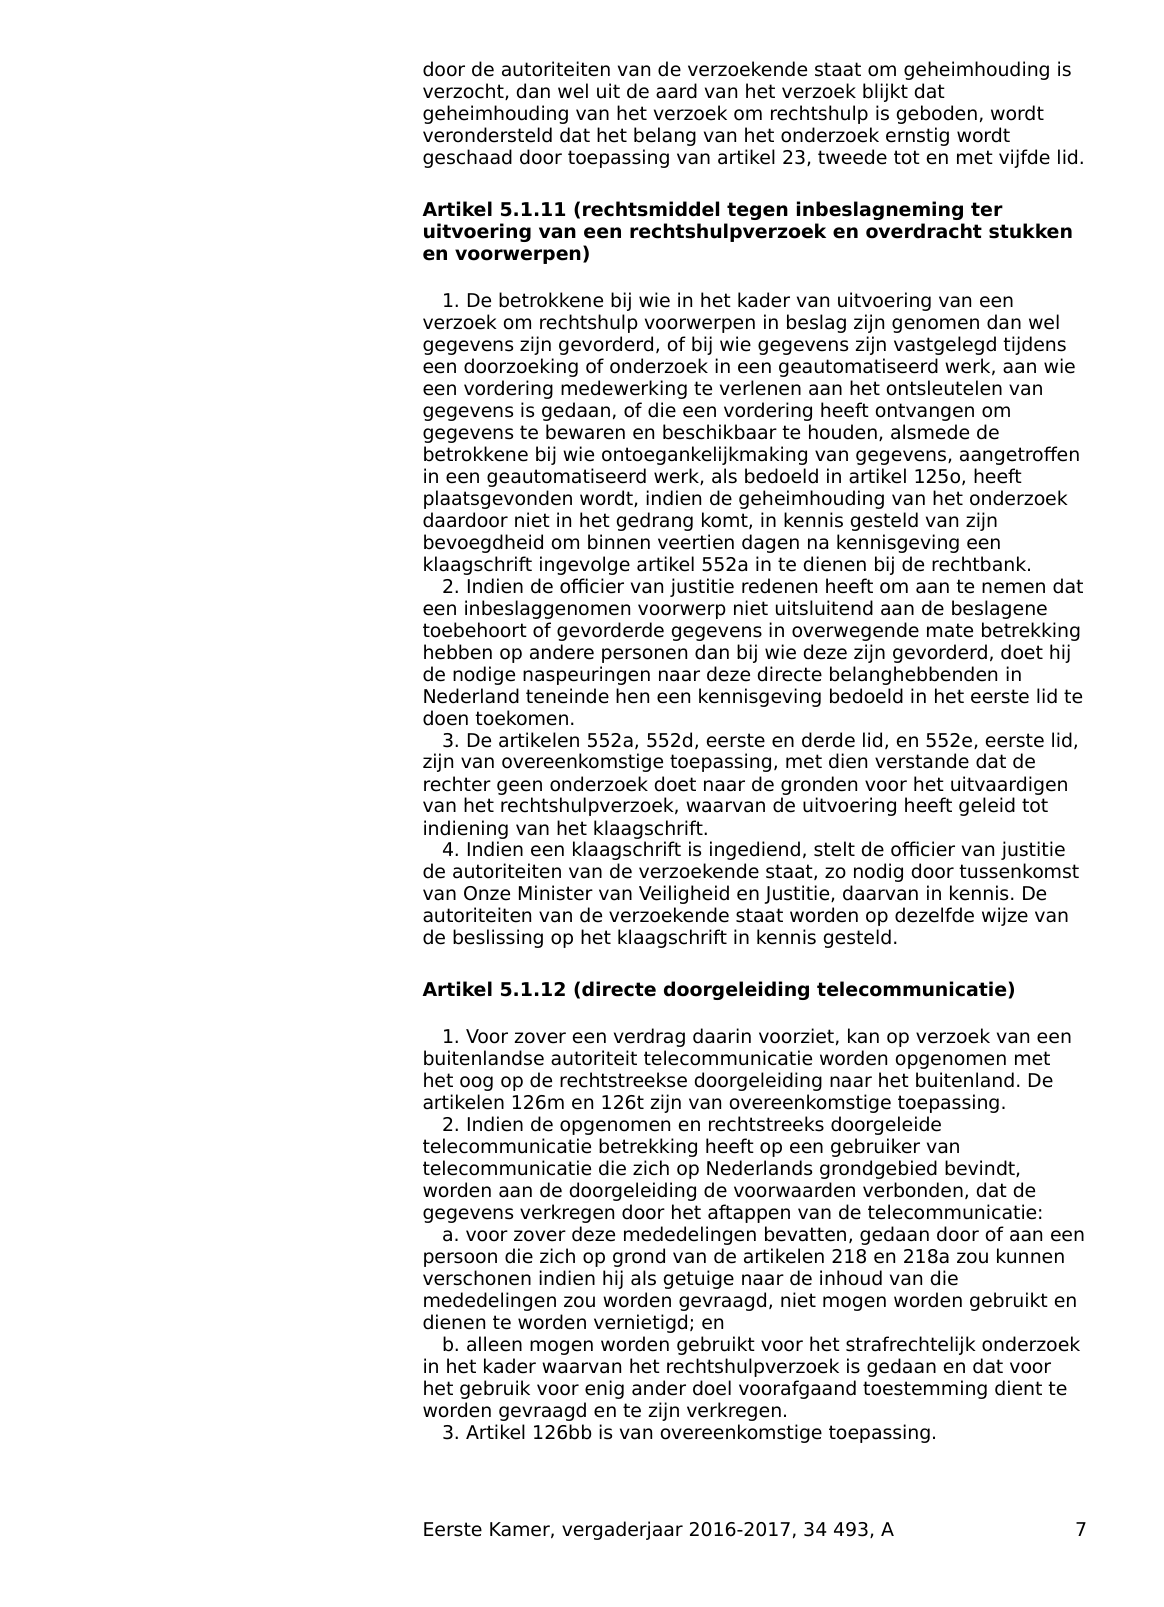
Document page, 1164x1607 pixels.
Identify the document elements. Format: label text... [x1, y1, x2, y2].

subtitle Artikel 5.1.11 (rechtsmiddel tegen inbeslagneming ter uitvoering van een rechtshulpverzoek en overdracht stukken en voorwerpen) [422, 199, 1087, 265]
text 3. De artikelen 552a, 552d, eerste en derde lid, en 552e, eerste lid, zijn van overeenkomstige toepassing, met dien verstande dat de rechter geen onderzoek doet naar de gronden voor het uitvaardigen van het rechtshulpverzoek, waarvan de uitvoering heeft geleid tot indiening van het klaagschrift. [422, 729, 1087, 839]
text a. voor zover deze mededelingen bevatten, gedaan door of aan een persoon die zich op grond van de artikelen 218 en 218a zou kunnen verschonen indien hij als getuige naar de inhoud van die mededelingen zou worden gevraagd, niet mogen worden gebruikt en dienen te worden vernietigd; en [422, 1224, 1087, 1334]
text 2. Indien de opgenomen en rechtstreeks doorgeleide telecommunicatie betrekking heeft op een gebruiker van telecommunicatie die zich op Nederlands grondgebied bevindt, worden aan de doorgeleiding de voorwaarden verbonden, dat de gegevens verkregen door het aftappen van de telecommunicatie: [422, 1114, 1087, 1224]
text 2. Indien de officier van justitie redenen heeft om aan te nemen dat een inbeslaggenomen voorwerp niet uitsluitend aan de beslagene toebehoort of gevorderde gegevens in overwegende mate betrekking hebben op andere personen dan bij wie deze zijn gevorderd, doet hij de nodige naspeuringen naar deze directe belanghebbenden in Nederland teneinde hen een kennisgeving bedoeld in het eerste lid te doen toekomen. [422, 576, 1087, 729]
text 3. Artikel 126bb is van overeenkomstige toepassing. [422, 1422, 1087, 1444]
text 1. Voor zover een verdrag daarin voorziet, kan op verzoek van een buitenlandse autoriteit telecommunicatie worden opgenomen met het oog op de rechtstreekse doorgeleiding naar het buitenland. De artikelen 126m en 126t zijn van overeenkomstige toepassing. [422, 1026, 1087, 1114]
text 1. De betrokkene bij wie in het kader van uitvoering van een verzoek om rechtshulp voorwerpen in beslag zijn genomen dan wel gegevens zijn gevorderd, of bij wie gegevens zijn vastgelegd tijdens een doorzoeking of onderzoek in een geautomatiseerd werk, aan wie een vordering medewerking te verlenen aan het ontsleutelen van gegevens is gedaan, of die een vordering heeft ontvangen om gegevens te bewaren en beschikbaar te houden, alsmede de betrokkene bij wie ontoegankelijkmaking van gegevens, aangetroffen in een geautomatiseerd werk, als bedoeld in artikel 125o, heeft plaatsgevonden wordt, indien de geheimhouding van het onderzoek daardoor niet in het gedrang komt, in kennis gesteld van zijn bevoegdheid om binnen veertien dagen na kennisgeving een klaagschrift ingevolge artikel 552a in te dienen bij de rechtbank. [422, 290, 1087, 576]
text 4. Indien een klaagschrift is ingediend, stelt de officier van justitie de autoriteiten van de verzoekende staat, zo nodig door tussenkomst van Onze Minister van Veiligheid en Justitie, daarvan in kennis. De autoriteiten van de verzoekende staat worden op dezelfde wijze van de beslissing op het klaagschrift in kennis gesteld. [422, 839, 1087, 949]
subtitle Artikel 5.1.12 (directe doorgeleiding telecommunicatie) [422, 979, 1087, 1001]
text door de autoriteiten van de verzoekende staat om geheimhouding is verzocht, dan wel uit de aard van het verzoek blijkt dat geheimhouding van het verzoek om rechtshulp is geboden, wordt verondersteld dat het belang van het onderzoek ernstig wordt geschaad door toepassing van artikel 23, tweede tot en met vijfde lid. [422, 59, 1087, 169]
text b. alleen mogen worden gebruikt voor het strafrechtelijk onderzoek in het kader waarvan het rechtshulpverzoek is gedaan en dat voor het gebruik voor enig ander doel voorafgaand toestemming dient te worden gevraagd en te zijn verkregen. [422, 1334, 1087, 1422]
